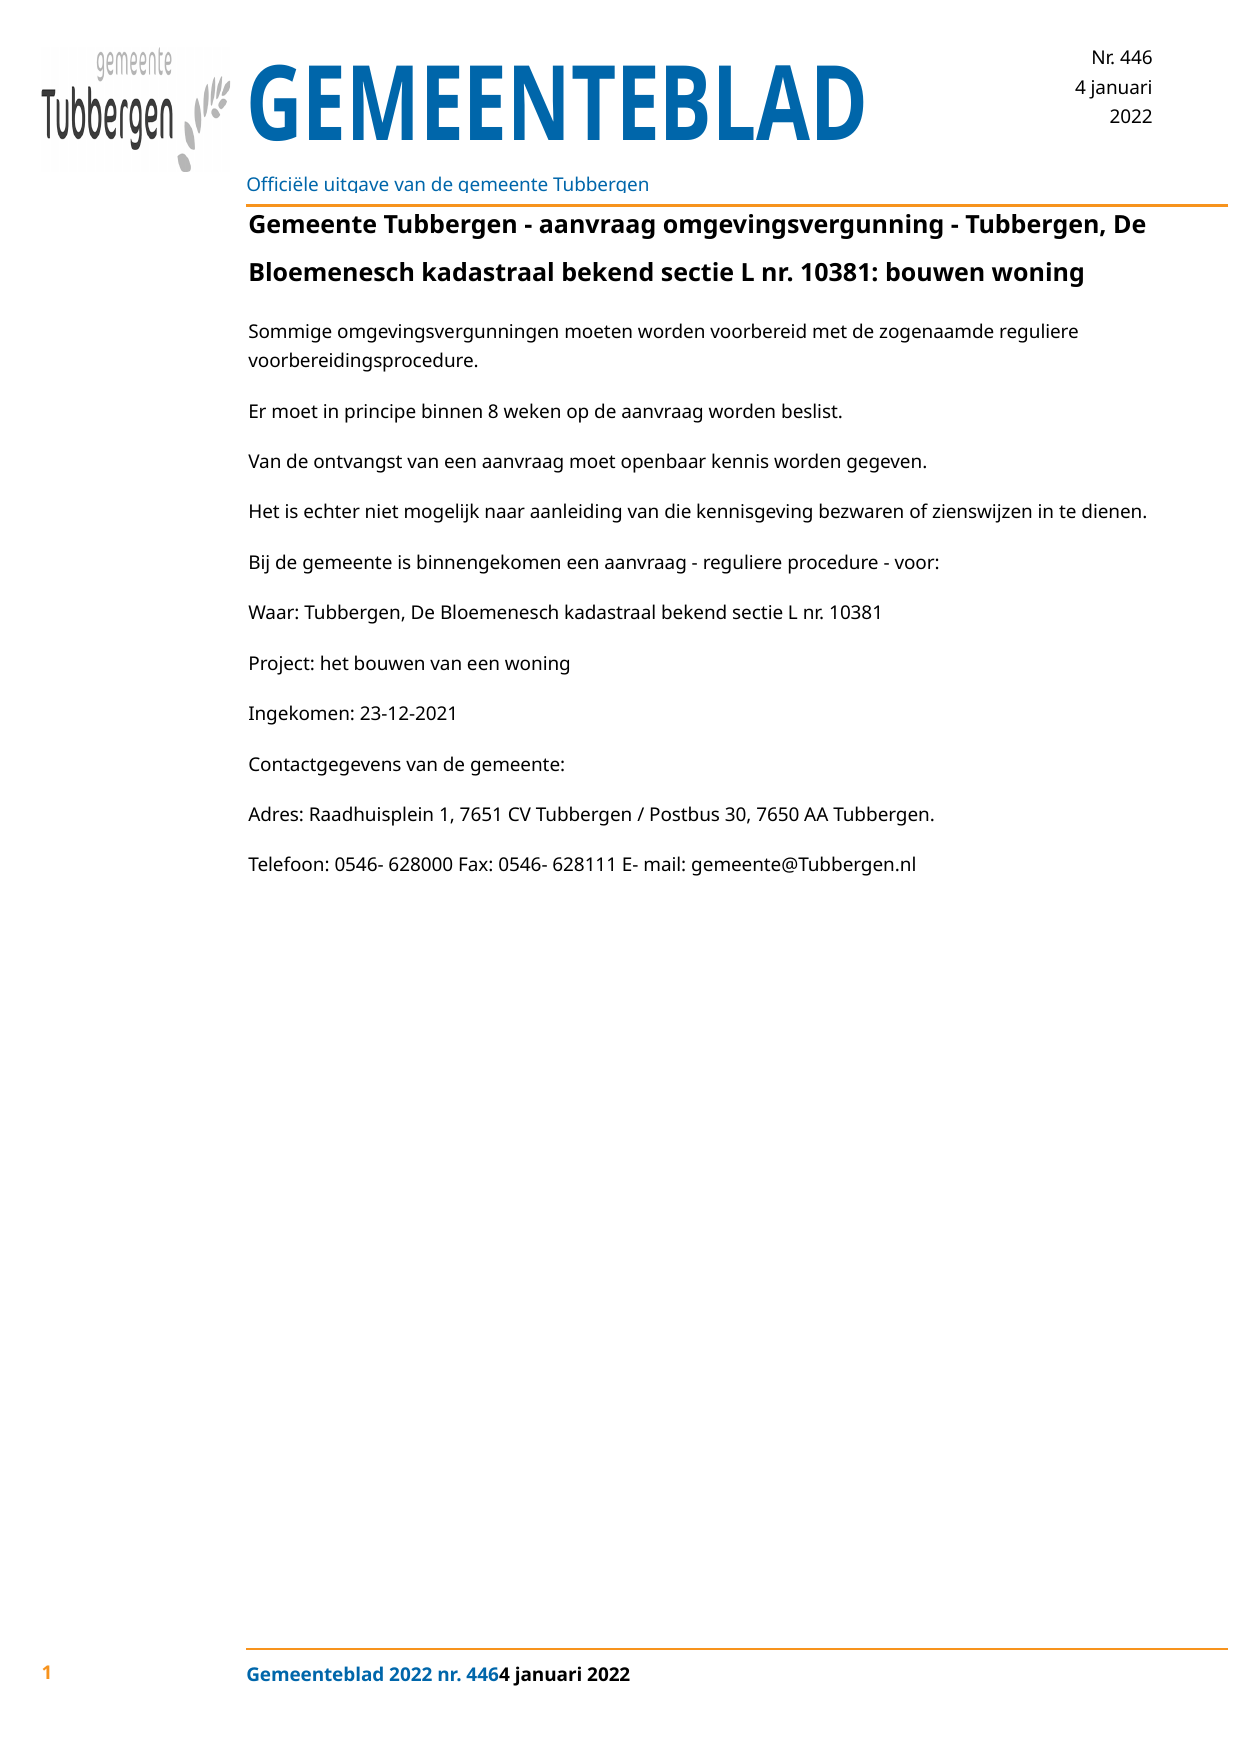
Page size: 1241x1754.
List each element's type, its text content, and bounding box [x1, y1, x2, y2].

text Het is echter niet mogelijk naar aanleiding van die kennisgeving bezwaren of zienswijzen in te dienen. [248, 499, 1152, 524]
text Waar: Tubbergen, De Bloemenesch kadastraal bekend sectie L nr. 10381 [248, 599, 1152, 625]
text Project: het bouwen van een woning [248, 650, 1152, 676]
text Sommige omgevingsvergunningen moeten worden voorbereid met de zogenaamde reguliere voorbereidingsprocedure. [248, 318, 1152, 373]
text Contactgegevens van de gemeente: [248, 751, 1152, 777]
text Bij de gemeente is binnengekomen een aanvraag - reguliere procedure - voor: [248, 549, 1152, 575]
text Adres: Raadhuisplein 1, 7651 CV Tubbergen / Postbus 30, 7650 AA Tubbergen. [248, 801, 1152, 827]
picture [41, 47, 231, 172]
text Van de ontvangst van een aanvraag moet openbaar kennis worden gegeven. [248, 448, 1152, 474]
text Er moet in principe binnen 8 weken op de aanvraag worden beslist. [248, 398, 1152, 424]
text Gemeente Tubbergen - aanvraag omgevingsvergunning - Tubbergen, De Bloemenesch kadastraal bekend sectie L nr. 10381: bouwen woning [248, 207, 1152, 288]
text Telefoon: 0546- 628000 Fax: 0546- 628111 E- mail: gemeente@Tubbergen.nl [248, 852, 1152, 877]
text Ingekomen: 23-12-2021 [248, 700, 1152, 726]
